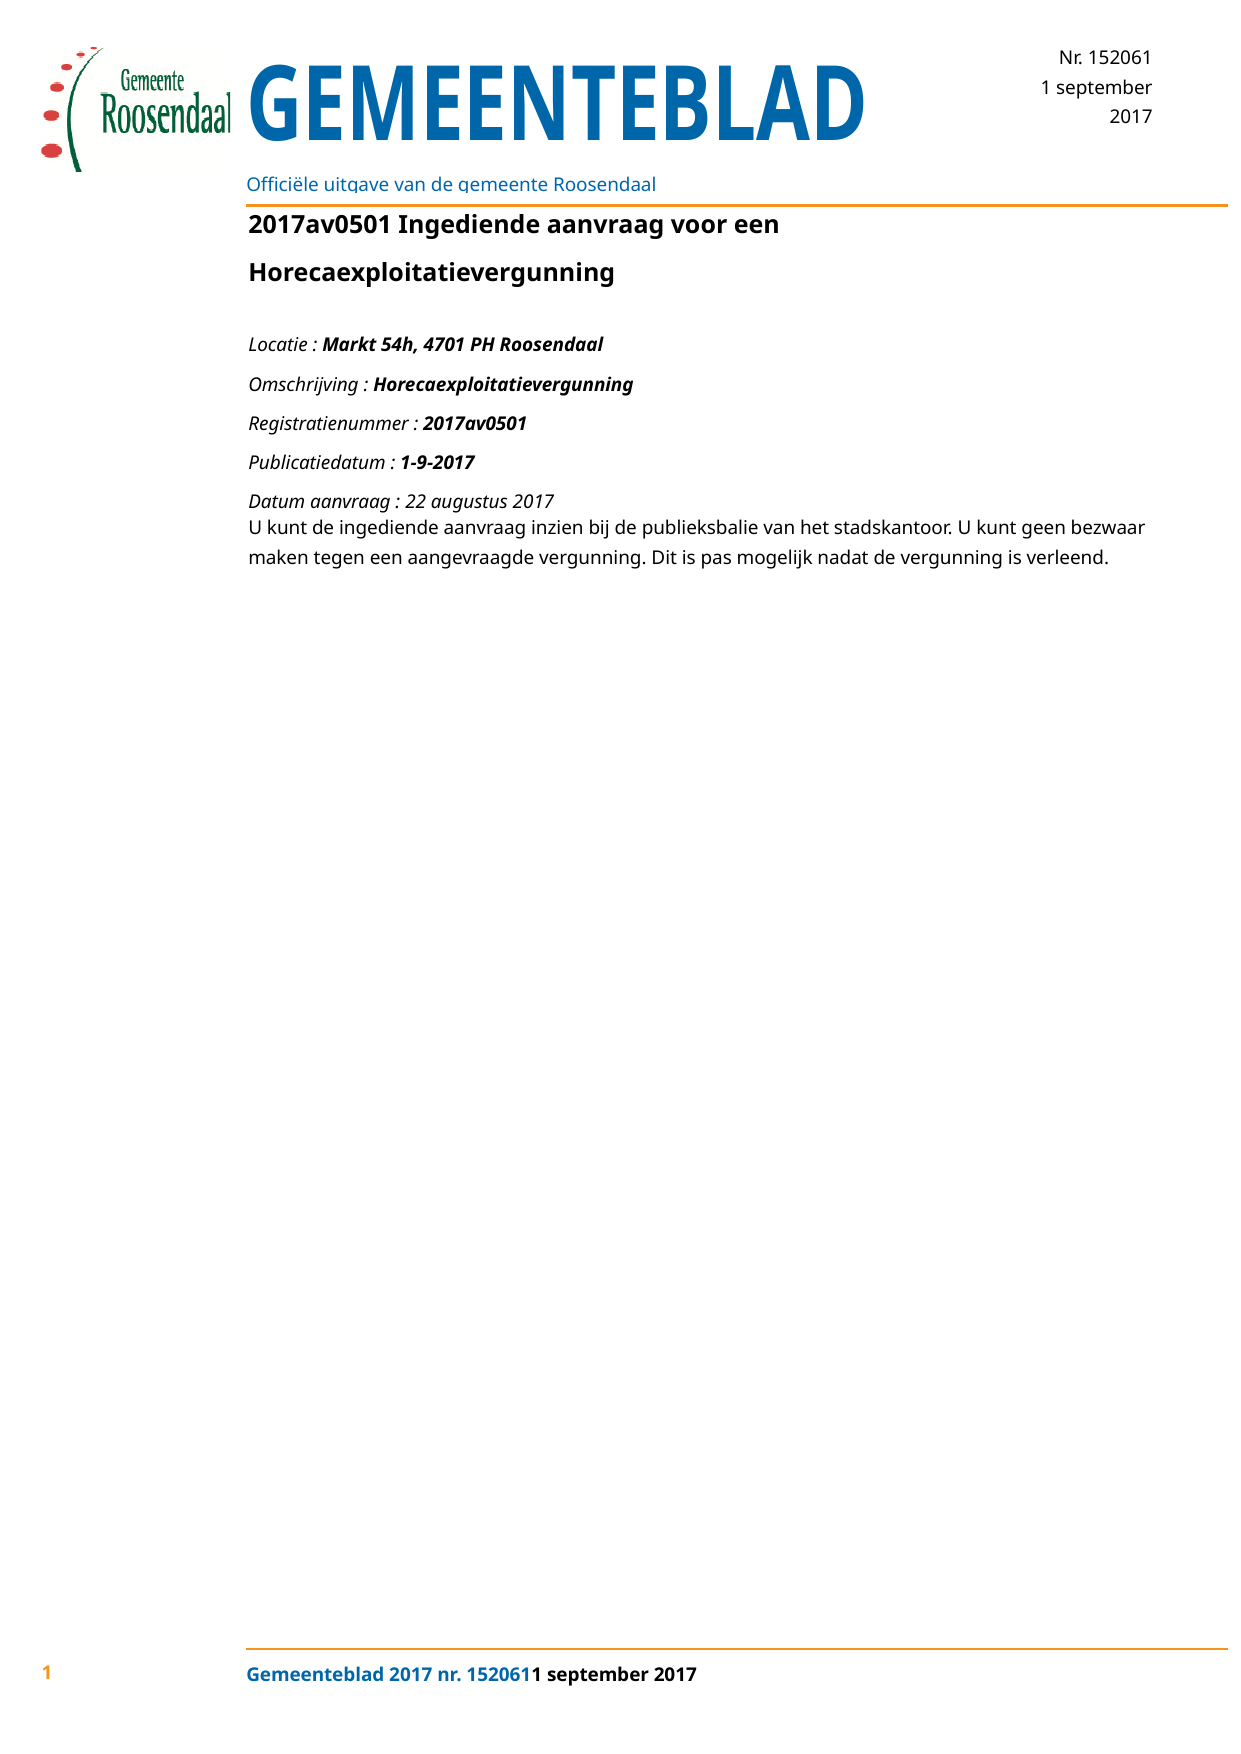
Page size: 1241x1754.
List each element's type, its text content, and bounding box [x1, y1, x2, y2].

text Omschrijving : Horecaexploitatievergunning [248, 371, 1152, 396]
text 2017av0501 Ingediende aanvraag voor een Horecaexploitatievergunning [248, 207, 1152, 288]
text Datum aanvraag : 22 augustus 2017 [248, 488, 1152, 514]
text Publicatiedatum : 1-9-2017 [248, 449, 1152, 475]
picture [41, 47, 231, 172]
text Locatie : Markt 54h, 4701 PH Roosendaal [248, 331, 1152, 357]
text U kunt de ingediende aanvraag inzien bij de publieksbalie van het stadskantoor. U kunt geen bezwaar maken tegen een aangevraagde vergunning. Dit is pas mogelijk nadat de vergunning is verleend. [248, 514, 1152, 569]
text Registratienummer : 2017av0501 [248, 410, 1152, 436]
